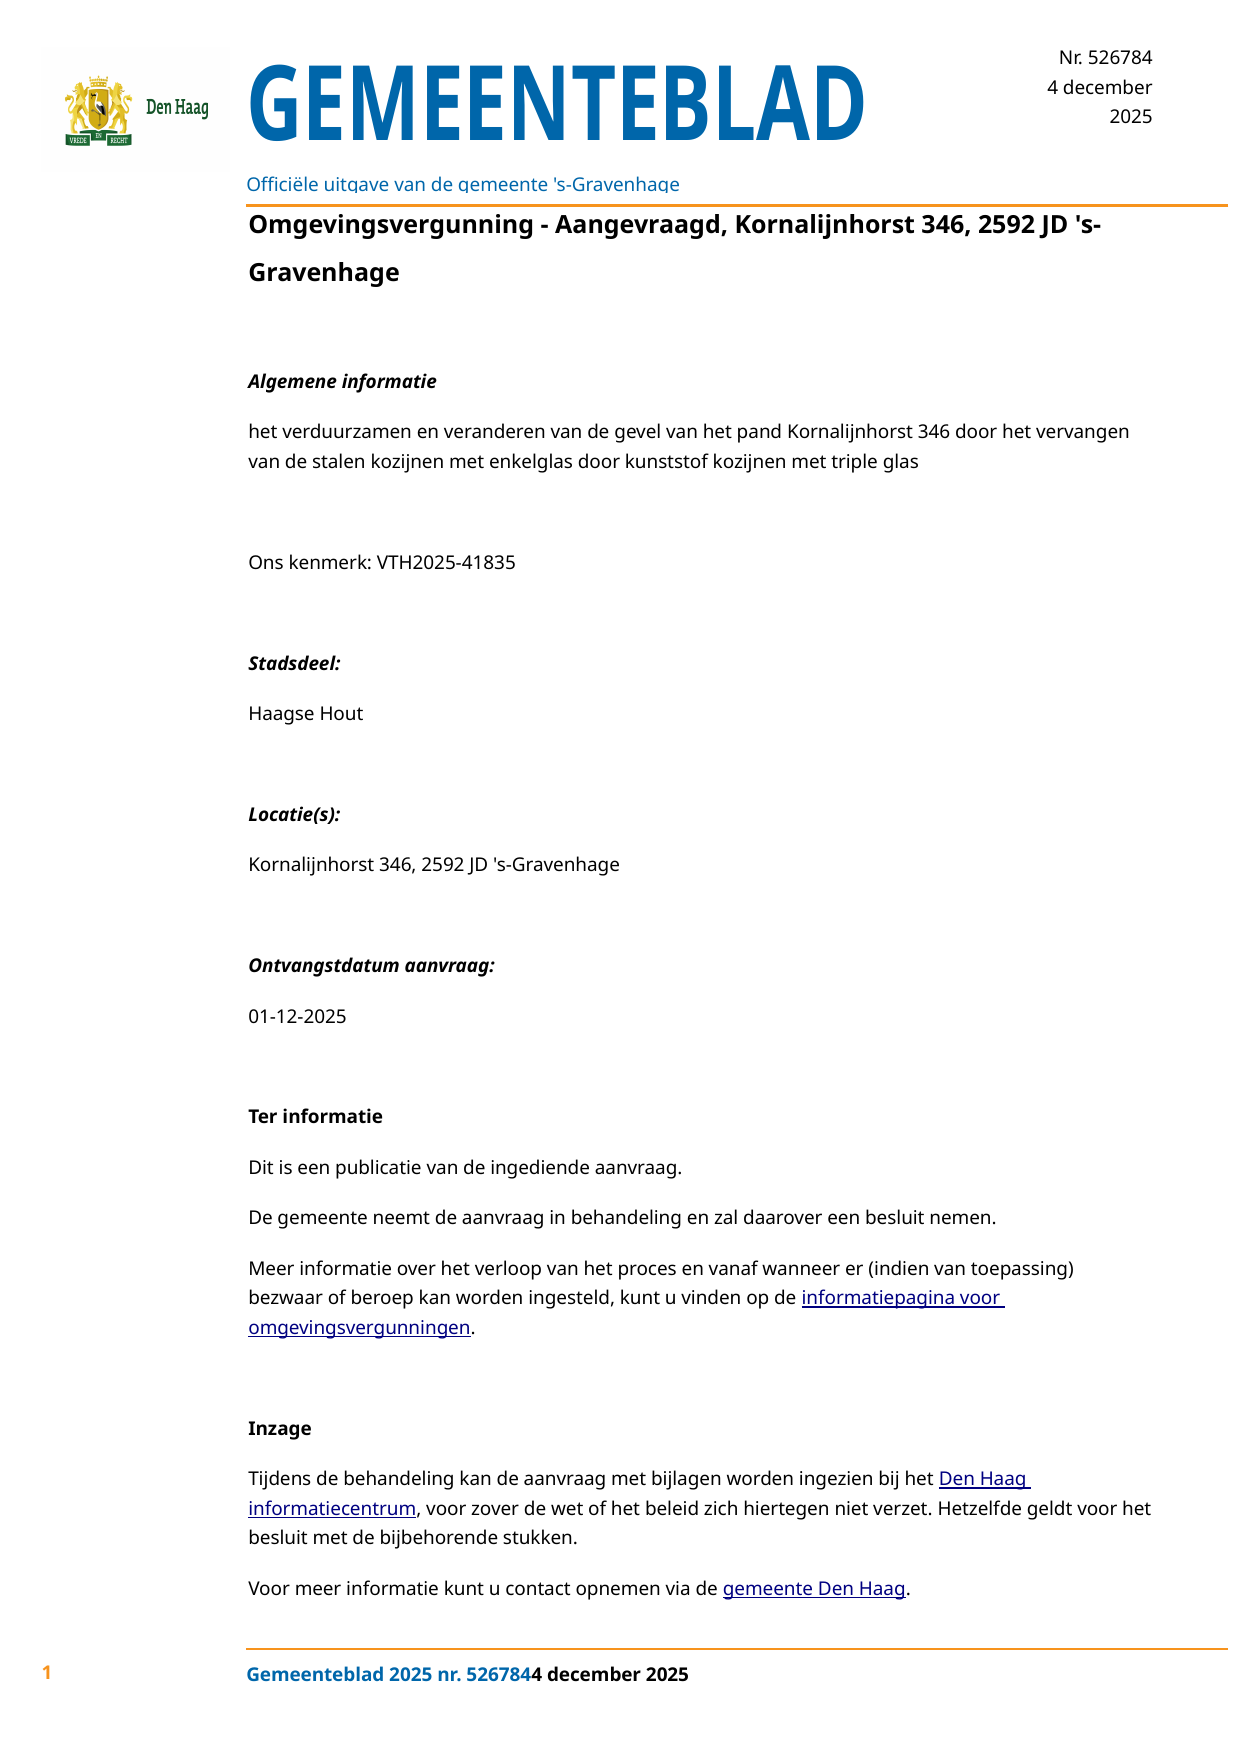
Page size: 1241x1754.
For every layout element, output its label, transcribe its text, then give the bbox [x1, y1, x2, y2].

text Dit is een publicatie van de ingediende aanvraag. [248, 1154, 1152, 1180]
text Haagse Hout [248, 700, 1152, 726]
picture [41, 47, 231, 172]
text het verduurzamen en veranderen van de gevel van het pand Kornalijnhorst 346 door het vervangen van de stalen kozijnen met enkelglas door kunststof kozijnen met triple glas [248, 419, 1152, 474]
text Meer informatie over het verloop van het proces en vanaf wanneer er (indien van toepassing) bezwaar of beroep kan worden ingesteld, kunt u vinden op de informatiepagina voor omgevingsvergunningen. [248, 1255, 1152, 1340]
text Kornalijnhorst 346, 2592 JD 's-Gravenhage [248, 852, 1152, 877]
text Ontvangstdatum aanvraag: [248, 952, 1152, 978]
text Omgevingsvergunning - Aangevraagd, Kornalijnhorst 346, 2592 JD 's-Gravenhage [248, 207, 1152, 288]
text Stadsdeel: [248, 650, 1152, 676]
text Ons kenmerk: VTH2025-41835 [248, 549, 1152, 575]
text Locatie(s): [248, 801, 1152, 827]
text Algemene informatie [248, 368, 1152, 394]
text 01-12-2025 [248, 1003, 1152, 1029]
text Tijdens de behandeling kan de aanvraag met bijlagen worden ingezien bij het Den Haag informatiecentrum, voor zover de wet of het beleid zich hiertegen niet verzet. Hetzelfde geldt voor het besluit met de bijbehorende stukken. [248, 1465, 1152, 1550]
text Inzage [248, 1415, 1152, 1441]
text De gemeente neemt de aanvraag in behandeling en zal daarover een besluit nemen. [248, 1204, 1152, 1230]
text Ter informatie [248, 1104, 1152, 1129]
text Voor meer informatie kunt u contact opnemen via de gemeente Den Haag. [248, 1575, 1152, 1601]
